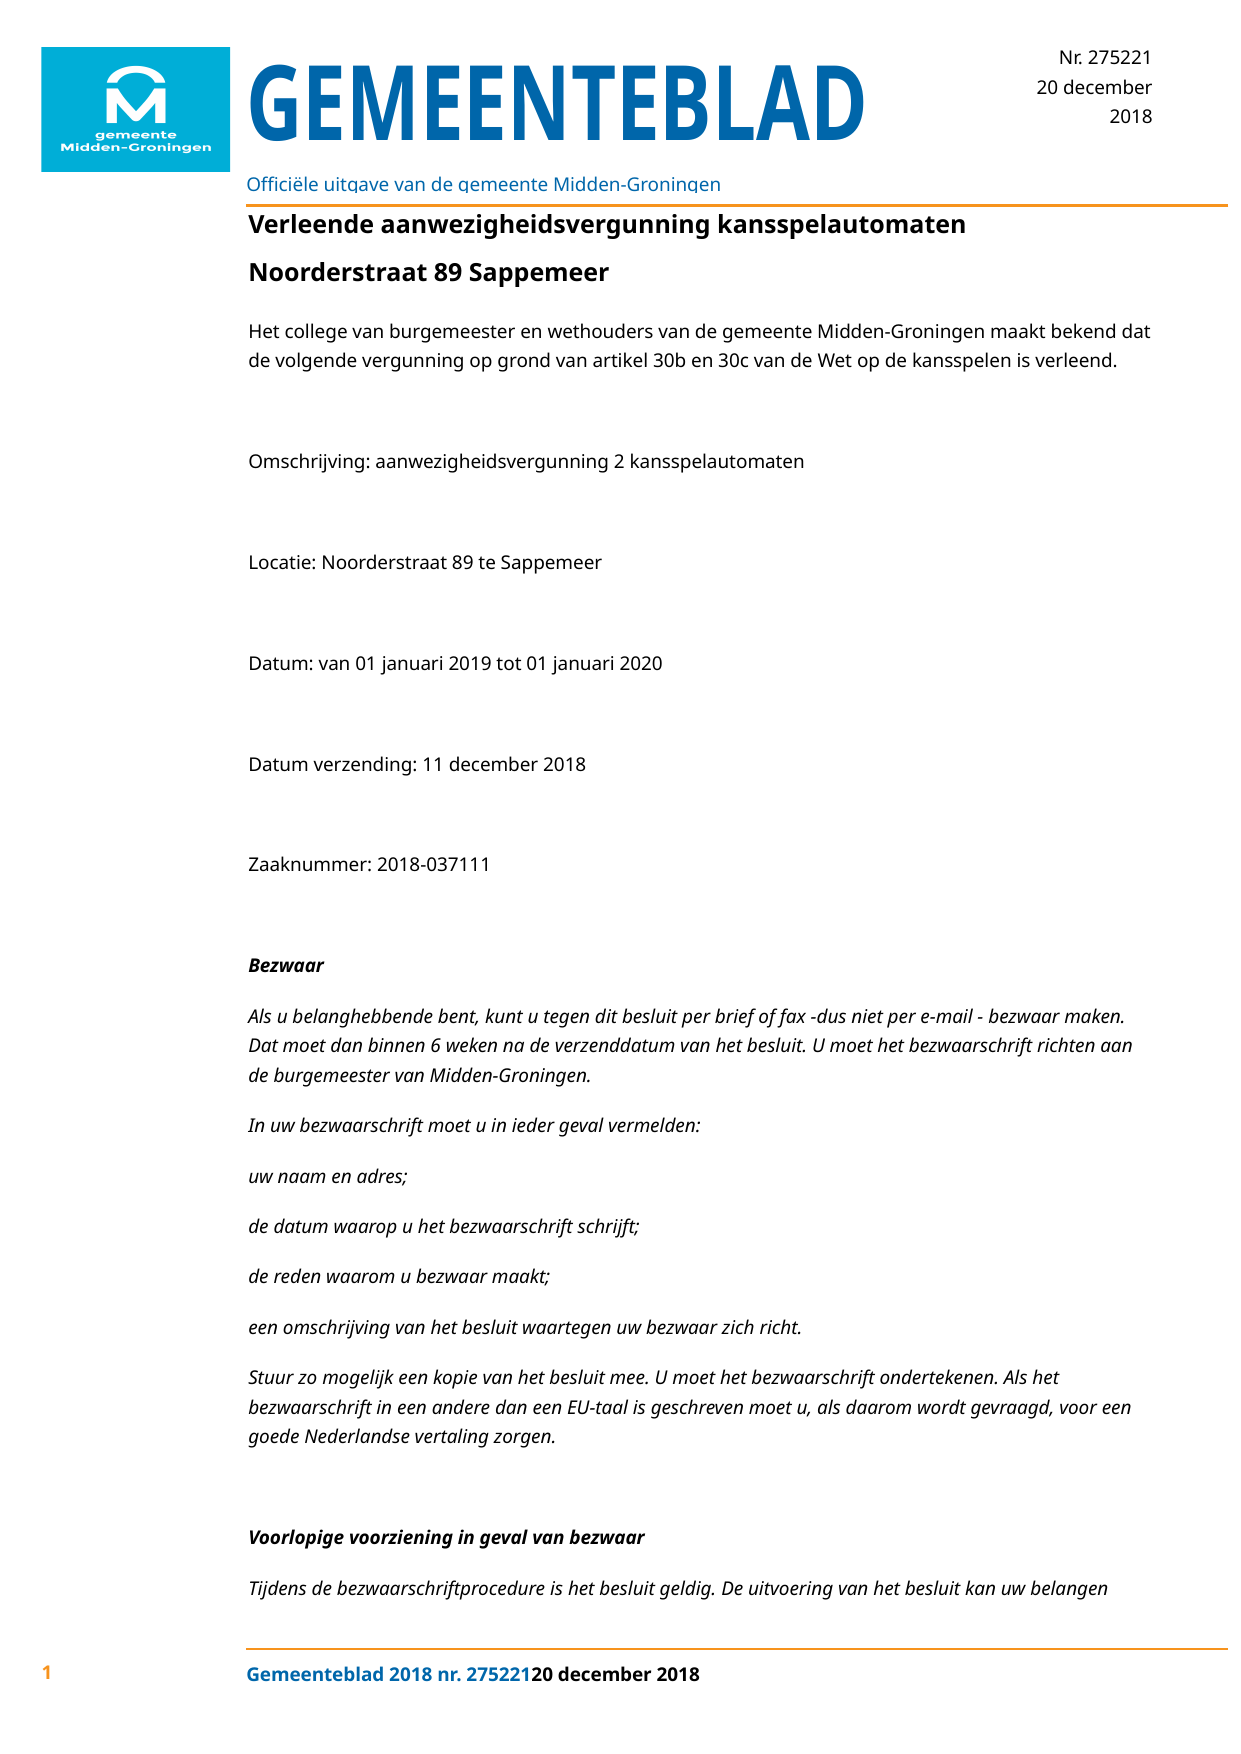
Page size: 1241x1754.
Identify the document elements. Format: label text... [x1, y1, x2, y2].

text Tijdens de bezwaarschriftprocedure is het besluit geldig. De uitvoering van het besluit kan uw belangen [248, 1575, 1152, 1601]
text Zaaknummer: 2018-037111 [248, 852, 1152, 877]
text Voorlopige voorziening in geval van bezwaar [248, 1524, 1152, 1550]
text Datum: van 01 januari 2019 tot 01 januari 2020 [248, 650, 1152, 676]
picture [107, 89, 165, 122]
picture [108, 66, 164, 82]
text Bezwaar [248, 952, 1152, 978]
text Stuur zo mogelijk een kopie van het besluit mee. U moet het bezwaarschrift ondertekenen. Als het bezwaarschrift in een andere dan een EU-taal is geschreven moet u, als daarom wordt gevraagd, voor een goede Nederlandse vertaling zorgen. [248, 1364, 1152, 1449]
text Als u belanghebbende bent, kunt u tegen dit besluit per brief of fax -dus niet per e-mail - bezwaar maken. Dat moet dan binnen 6 weken na de verzenddatum van het besluit. U moet het bezwaarschrift richten aan de burgemeester van Midden-Groningen. [248, 1003, 1152, 1088]
text de reden waarom u bezwaar maakt; [248, 1264, 1152, 1289]
text Datum verzending: 11 december 2018 [248, 751, 1152, 777]
text Het college van burgemeester en wethouders van de gemeente Midden-Groningen maakt bekend dat de volgende vergunning op grond van artikel 30b en 30c van de Wet op de kansspelen is verleend. [248, 318, 1152, 373]
text uw naam en adres; [248, 1163, 1152, 1189]
text een omschrijving van het besluit waartegen uw bezwaar zich richt. [248, 1314, 1152, 1340]
text Verleende aanwezigheidsvergunning kansspelautomaten Noorderstraat 89 Sappemeer [248, 207, 1152, 288]
text Omschrijving: aanwezigheidsvergunning 2 kansspelautomaten [248, 448, 1152, 474]
text Locatie: Noorderstraat 89 te Sappemeer [248, 549, 1152, 575]
picture [184, 146, 190, 153]
text In uw bezwaarschrift moet u in ieder geval vermelden: [248, 1112, 1152, 1138]
text de datum waarop u het bezwaarschrift schrijft; [248, 1213, 1152, 1239]
